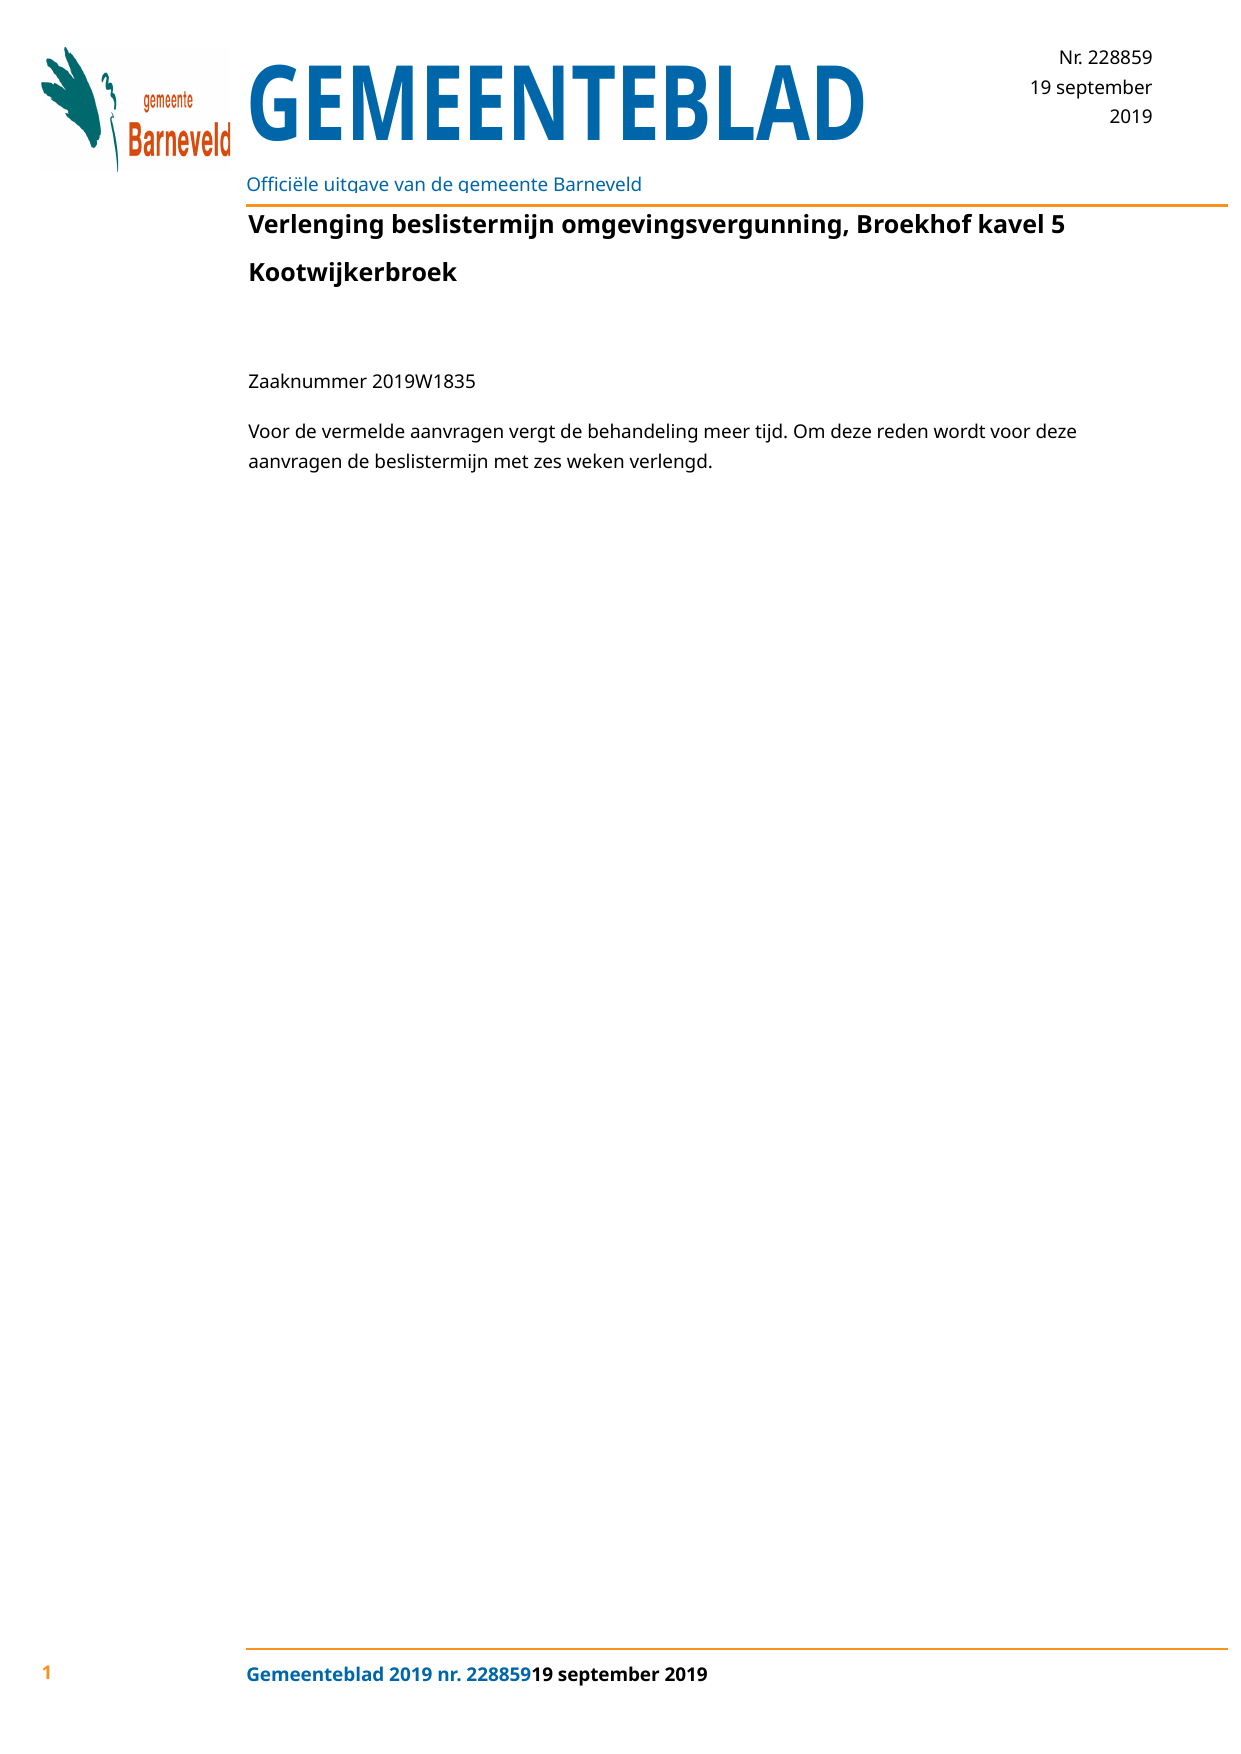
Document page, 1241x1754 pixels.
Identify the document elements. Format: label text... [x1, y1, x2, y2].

text Verlenging beslistermijn omgevingsvergunning, Broekhof kavel 5 Kootwijkerbroek [248, 207, 1152, 288]
text Voor de vermelde aanvragen vergt de behandeling meer tijd. Om deze reden wordt voor deze aanvragen de beslistermijn met zes weken verlengd. [248, 419, 1152, 474]
picture [41, 47, 231, 172]
text Zaaknummer 2019W1835 [248, 368, 1152, 394]
